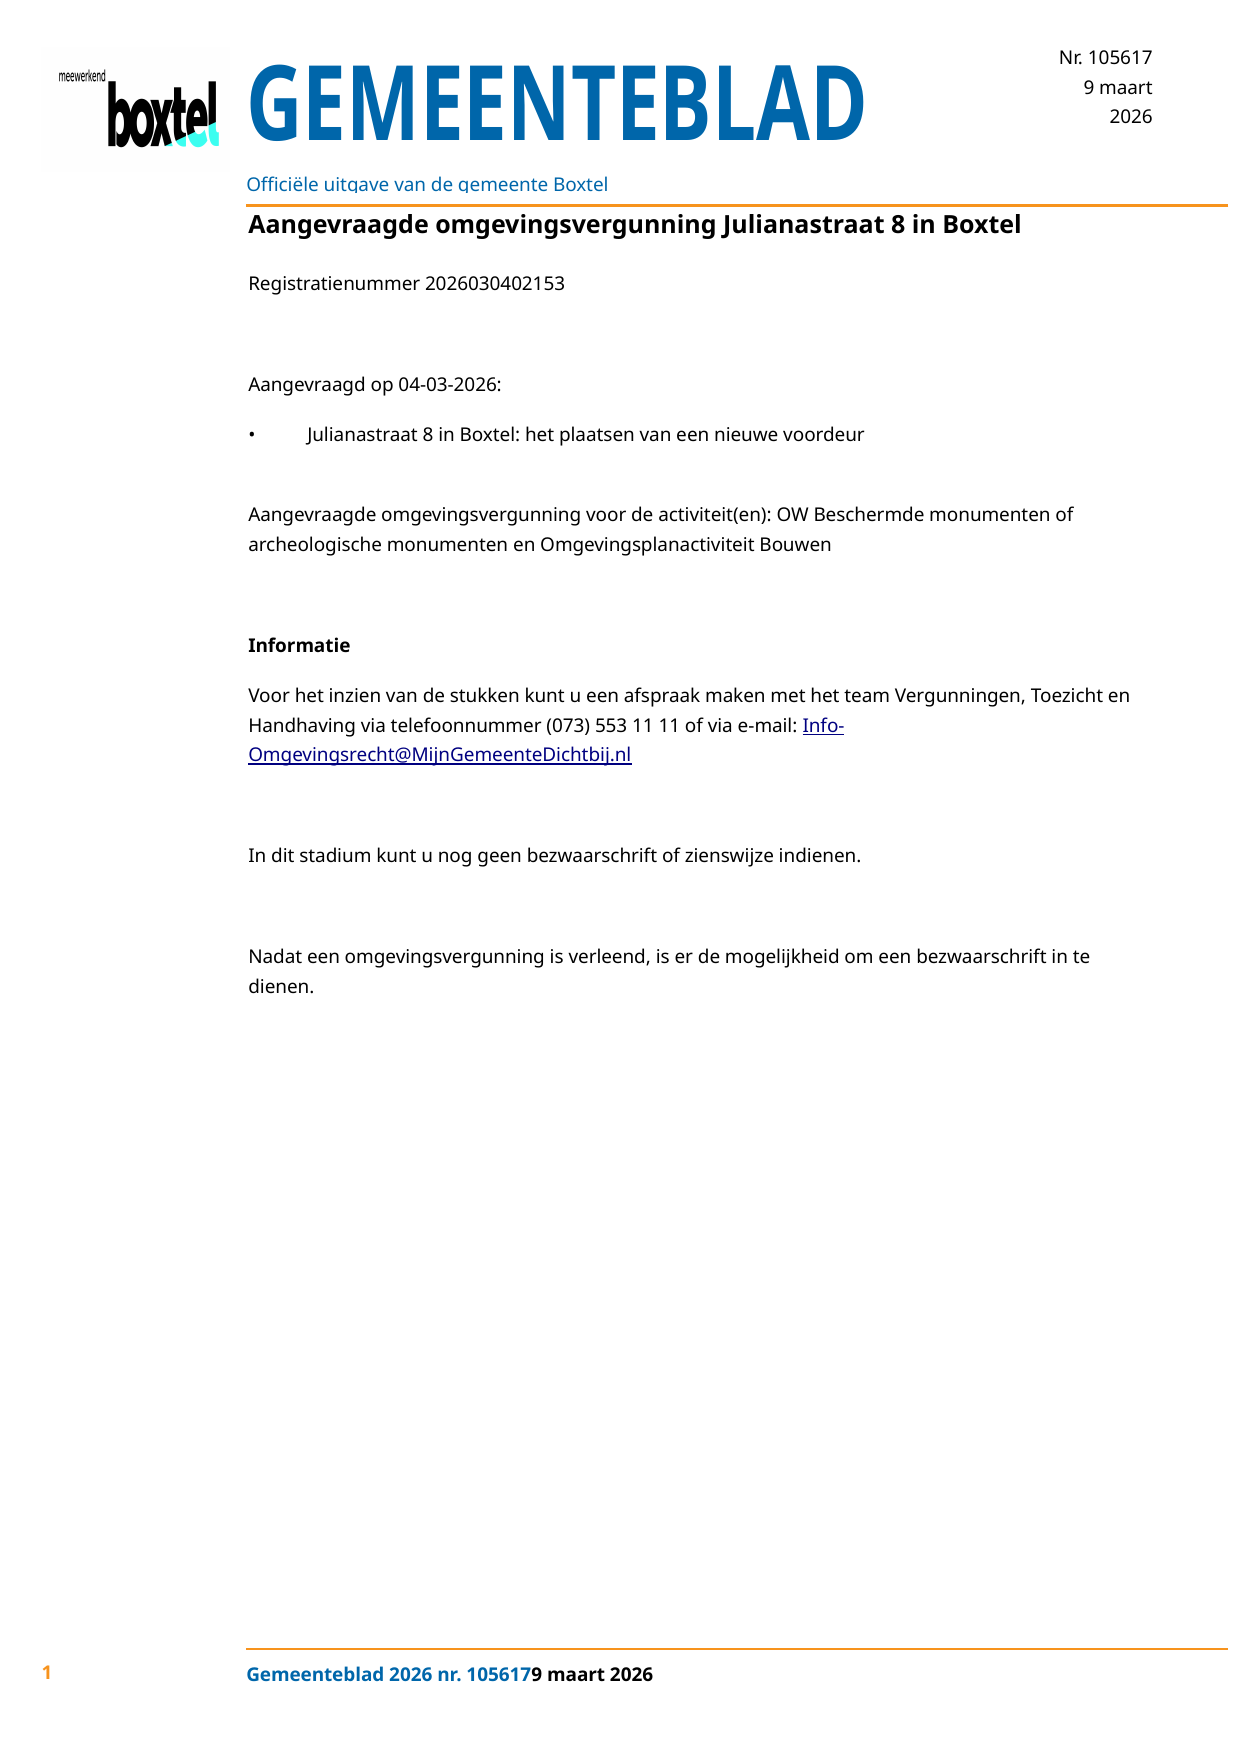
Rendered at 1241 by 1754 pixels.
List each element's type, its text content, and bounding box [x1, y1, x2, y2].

text Informatie [248, 632, 1152, 658]
text Nadat een omgevingsvergunning is verleend, is er de mogelijkheid om een bezwaarschrift in te dienen. [248, 943, 1152, 998]
picture [41, 47, 231, 172]
text Aangevraagd op 04-03-2026: [248, 371, 1152, 397]
text Registratienummer 2026030402153 [248, 270, 1152, 296]
text In dit stadium kunt u nog geen bezwaarschrift of zienswijze indienen. [248, 842, 1152, 868]
text Voor het inzien van de stukken kunt u een afspraak maken met het team Vergunningen, Toezicht en Handhaving via telefoonnummer (073) 553 11 11 of via e-mail: Info-Omgevingsrecht@MijnGemeenteDichtbij.nl [248, 682, 1152, 767]
text Aangevraagde omgevingsvergunning Julianastraat 8 in Boxtel [248, 207, 1152, 241]
list Julianastraat 8 in Boxtel: het plaatsen van een nieuwe voordeur [248, 422, 1152, 447]
text Aangevraagde omgevingsvergunning voor de activiteit(en): OW Beschermde monumenten of archeologische monumenten en Omgevingsplanactiviteit Bouwen [248, 502, 1152, 557]
